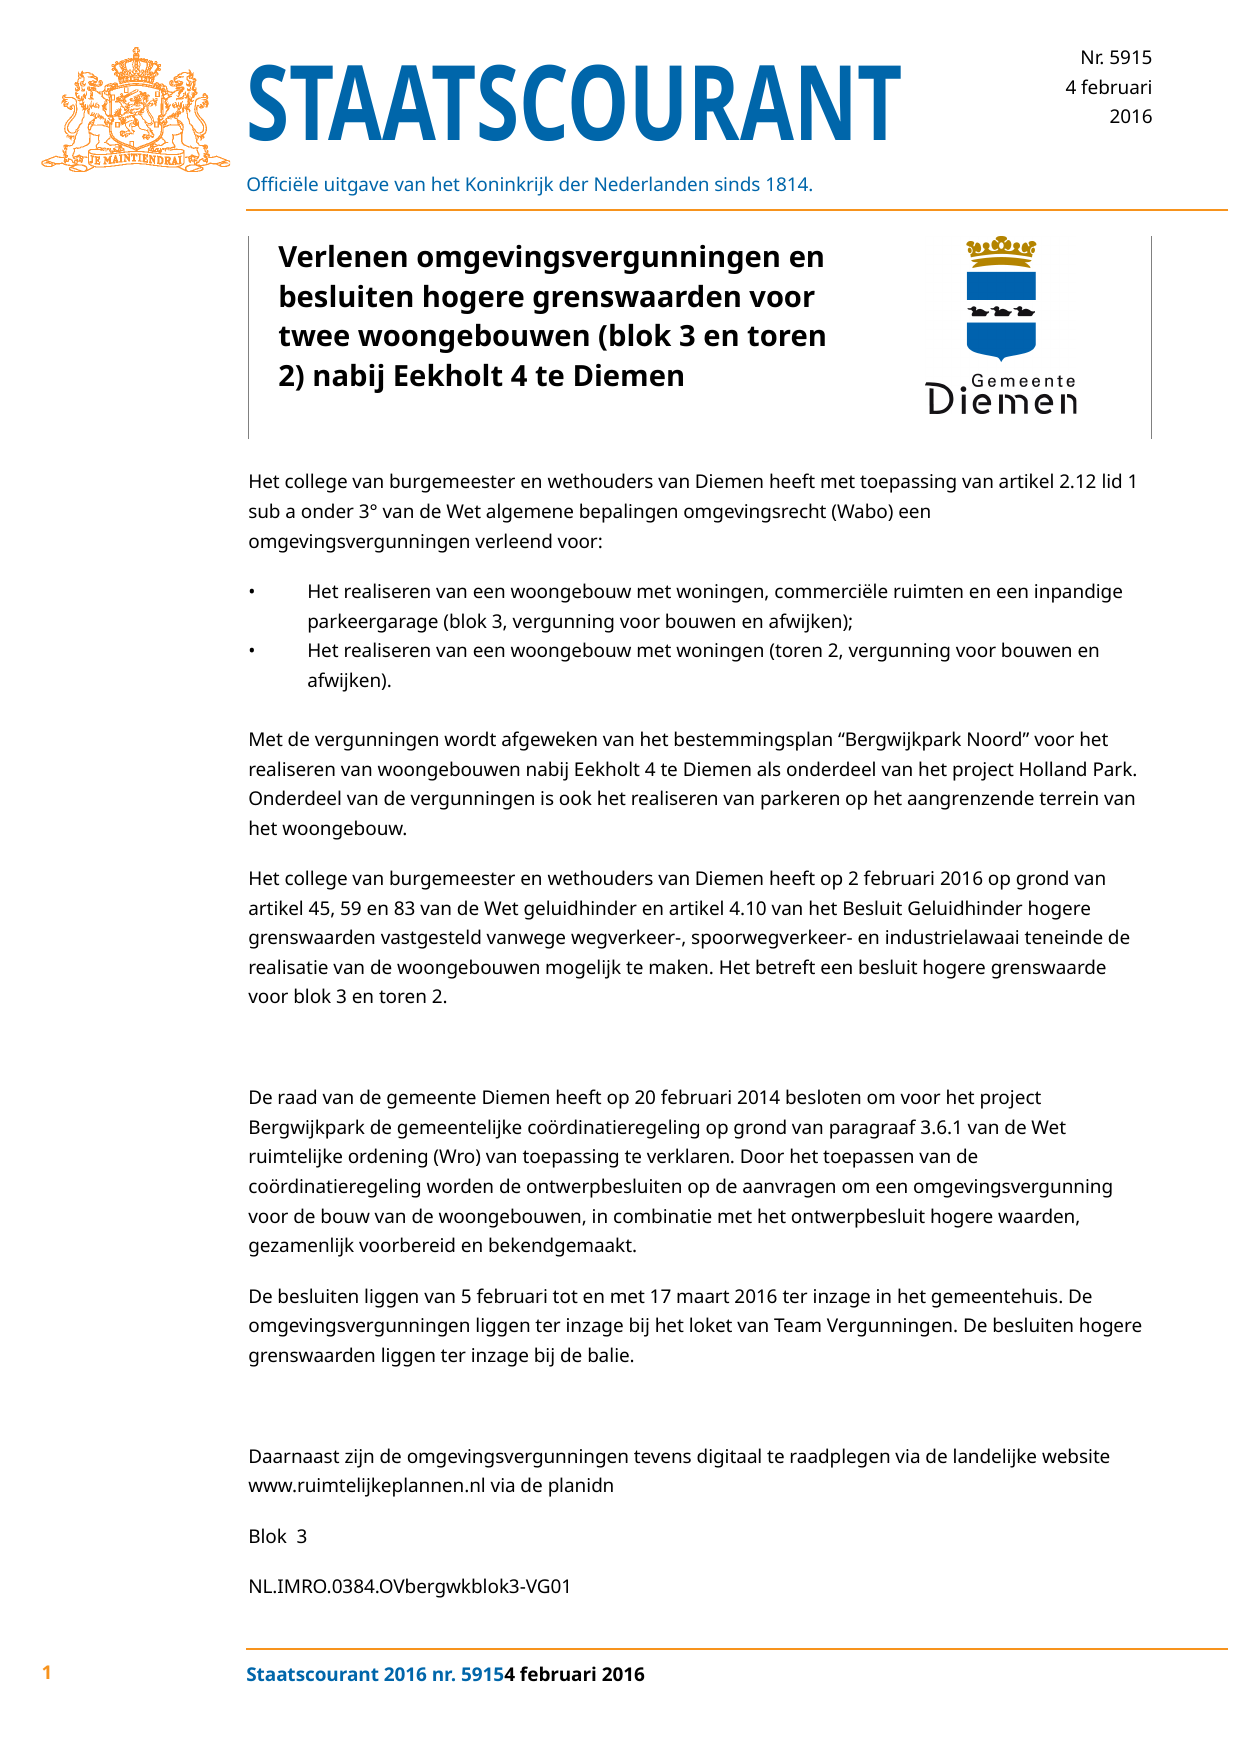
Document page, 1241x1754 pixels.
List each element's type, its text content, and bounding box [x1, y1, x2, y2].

text Met de vergunningen wordt afgeweken van het bestemmingsplan “Bergwijkpark Noord” voor het realiseren van woongebouwen nabij Eekholt 4 te Diemen als onderdeel van het project Holland Park. Onderdeel van de vergunningen is ook het realiseren van parkeren op het aangrenzende terrein van het woongebouw. [248, 726, 1152, 841]
picture [41, 47, 231, 172]
table_header Verlenen omgevingsvergunningen en besluiten hogere grenswaarden voor twee woongebouwen (blok 3 en toren 2) nabij Eekholt 4 te Diemen [249, 236, 850, 439]
text Het college van burgemeester en wethouders van Diemen heeft op 2 februari 2016 op grond van artikel 45, 59 en 83 van de Wet geluidhinder en artikel 4.10 van het Besluit Geluidhinder hogere grenswaarden vastgesteld vanwege wegverkeer-, spoorwegverkeer- en industrielawaai teneinde de realisatie van de woongebouwen mogelijk te maken. Het betreft een besluit hogere grenswaarde voor blok 3 en toren 2. [248, 865, 1152, 1009]
text De besluiten liggen van 5 februari tot en met 17 maart 2016 ter inzage in het gemeentehuis. De omgevingsvergunningen liggen ter inzage bij het loket van Team Vergunningen. De besluiten hogere grenswaarden liggen ter inzage bij de balie. [248, 1283, 1152, 1368]
text Daarnaast zijn de omgevingsvergunningen tevens digitaal te raadplegen via de landelijke website www.ruimtelijkeplannen.nl via de planidn [248, 1443, 1152, 1498]
text NL.IMRO.0384.OVbergwkblok3-VG01 [248, 1573, 1152, 1599]
table_header [850, 414, 1151, 439]
text Blok 3 [248, 1523, 1152, 1548]
table_header [850, 236, 925, 413]
list Het realiseren van een woongebouw met woningen (toren 2, vergunning voor bouwen en afwijken). [248, 637, 1152, 693]
text Het college van burgemeester en wethouders van Diemen heeft met toepassing van artikel 2.12 lid 1 sub a onder 3° van de Wet algemene bepalingen omgevingsrecht (Wabo) een omgevingsvergunningen verleend voor: [248, 469, 1152, 553]
list Het realiseren van een woongebouw met woningen, commerciële ruimten en een inpandige parkeergarage (blok 3, vergunning voor bouwen en afwijken); [248, 578, 1152, 633]
table_header [1077, 236, 1151, 413]
text De raad van de gemeente Diemen heeft op 20 februari 2014 besloten om voor het project Bergwijkpark de gemeentelijke coördinatieregeling op grond van paragraaf 3.6.1 van de Wet ruimtelijke ordening (Wro) van toepassing te verklaren. Door het toepassen van de coördinatieregeling worden de ontwerpbesluiten op de aanvragen om een omgevingsvergunning voor de bouw van de woongebouwen, in combinatie met het ontwerpbesluit hogere waarden, gezamenlijk voorbereid en bekendgemaakt. [248, 1084, 1152, 1258]
picture [925, 236, 1077, 414]
